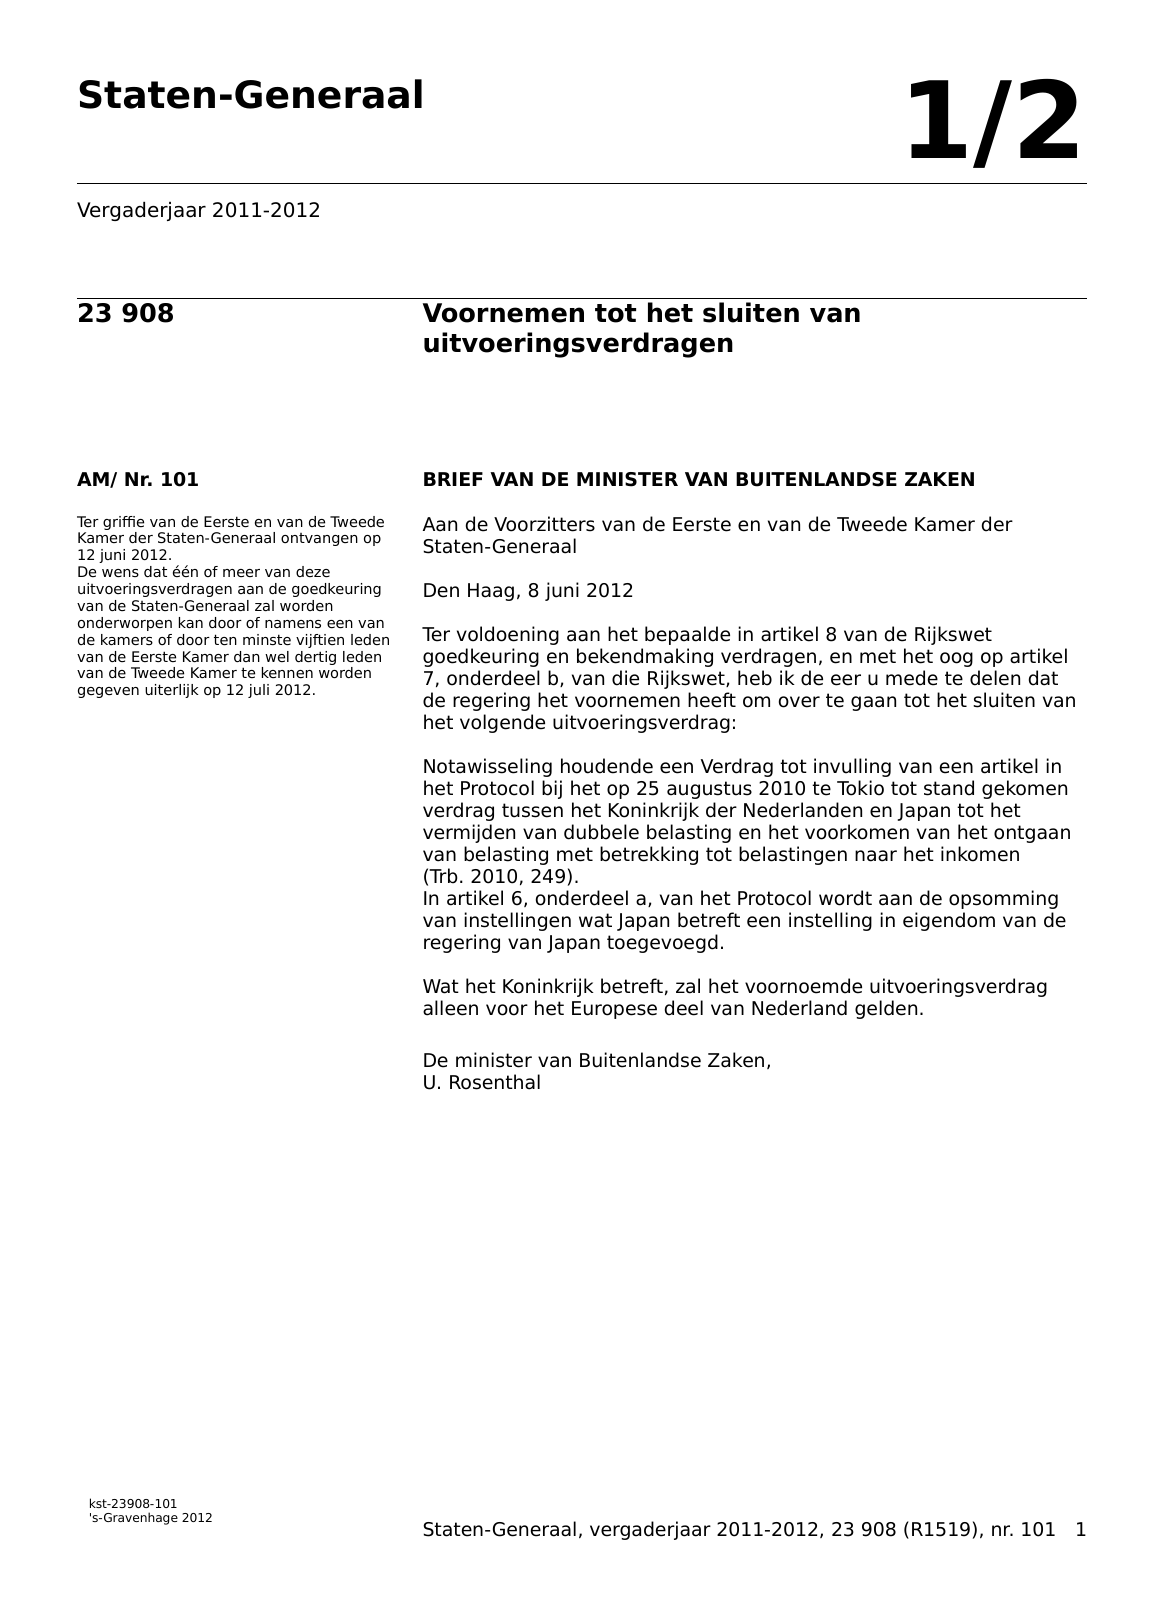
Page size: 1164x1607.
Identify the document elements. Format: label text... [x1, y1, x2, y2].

table_header 1/2 [886, 59, 1087, 183]
table_cell Vergaderjaar 2011-2012 [77, 184, 1087, 298]
table_header Staten-Generaal [77, 59, 886, 183]
text 's-Gravenhage 2012 [88, 1511, 323, 1525]
text Wat het Koninkrijk betreft, zal het voornoemde uitvoeringsverdrag alleen voor het Europese deel van Nederland gelden. [422, 976, 1087, 1020]
subtitle 23 908 Voornemen tot het sluiten van uitvoeringsverdragen [77, 299, 1087, 358]
text kst-23908-101 [88, 1497, 323, 1511]
text Den Haag, 8 juni 2012 [422, 580, 1087, 602]
text Ter griffie van de Eerste en van de Tweede Kamer der Staten-Generaal ontvangen op 12 juni 2012. [77, 513, 399, 564]
text De minister van Buitenlandse Zaken, U. Rosenthal [422, 1050, 1087, 1094]
text Aan de Voorzitters van de Eerste en van de Tweede Kamer der Staten-Generaal [422, 513, 1087, 557]
text In artikel 6, onderdeel a, van het Protocol wordt aan de opsomming van instellingen wat Japan betreft een instelling in eigendom van de regering van Japan toegevoegd. [422, 888, 1087, 954]
text Notawisseling houdende een Verdrag tot invulling van een artikel in het Protocol bij het op 25 augustus 2010 te Tokio tot stand gekomen verdrag tussen het Koninkrijk der Nederlanden en Japan tot het vermijden van dubbele belasting en het voorkomen van het ontgaan van belasting met betrekking tot belastingen naar het inkomen (Trb. 2010, 249). [422, 756, 1087, 888]
subtitle AM/ Nr. 101 BRIEF VAN DE MINISTER VAN BUITENLANDSE ZAKEN [77, 469, 1087, 491]
text Ter voldoening aan het bepaalde in artikel 8 van de Rijkswet goedkeuring en bekendmaking verdragen, en met het oog op artikel 7, onderdeel b, van die Rijkswet, heb ik de eer u mede te delen dat de regering het voornemen heeft om over te gaan tot het sluiten van het volgende uitvoeringsverdrag: [422, 624, 1087, 734]
text De wens dat één of meer van deze uitvoeringsverdragen aan de goedkeuring van de Staten-Generaal zal worden onderworpen kan door of namens een van de kamers of door ten minste vijftien leden van de Eerste Kamer dan wel dertig leden van de Tweede Kamer te kennen worden gegeven uiterlijk op 12 juli 2012. [77, 564, 399, 699]
